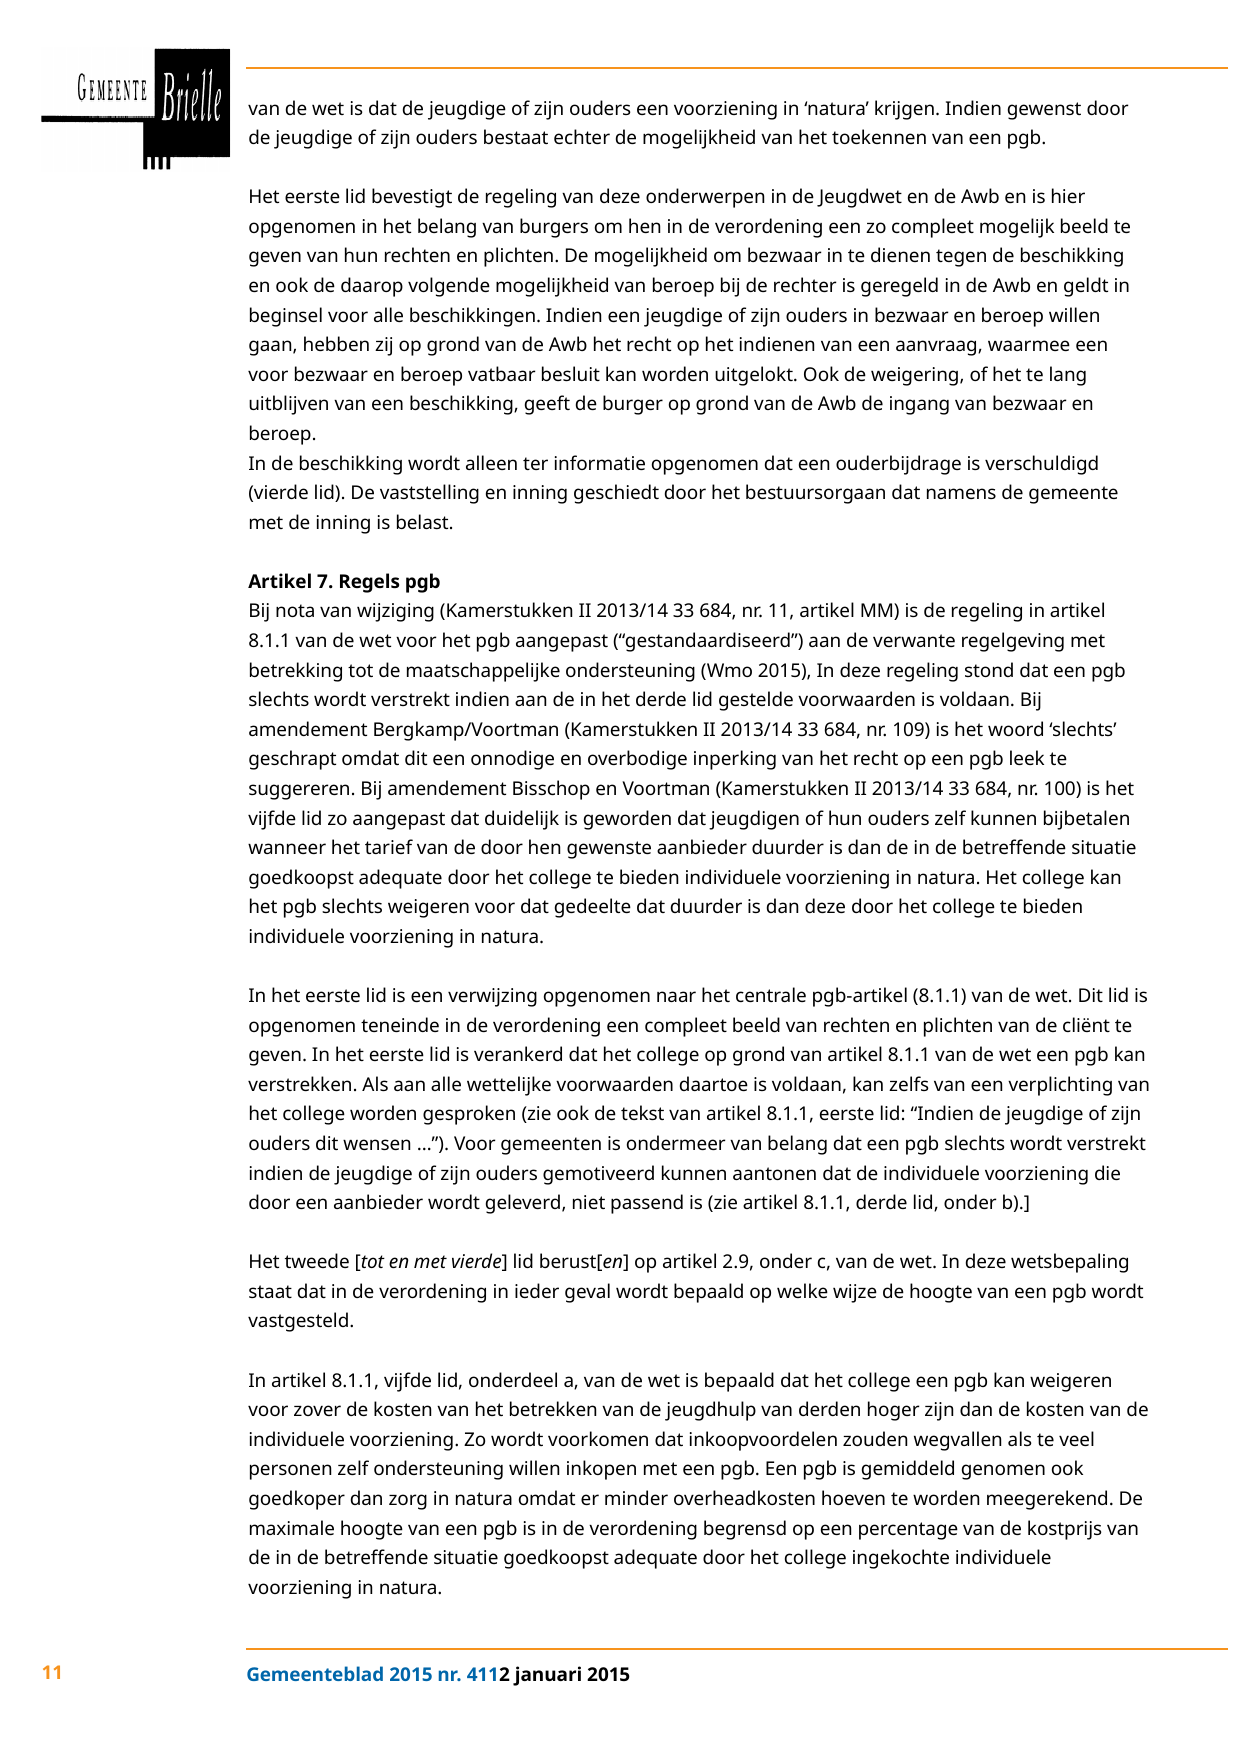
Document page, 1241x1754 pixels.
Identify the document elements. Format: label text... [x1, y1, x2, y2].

text Het tweede [tot en met vierde] lid berust[en] op artikel 2.9, onder c, van de wet. In deze wetsbepaling staat dat in de verordening in ieder geval wordt bepaald op welke wijze de hoogte van een pgb wordt vastgesteld. [248, 1248, 1152, 1333]
text In artikel 8.1.1, vijfde lid, onderdeel a, van de wet is bepaald dat het college een pgb kan weigeren voor zover de kosten van het betrekken van de jeugdhulp van derden hoger zijn dan de kosten van de individuele voorziening. Zo wordt voorkomen dat inkoopvoordelen zouden wegvallen als te veel personen zelf ondersteuning willen inkopen met een pgb. Een pgb is gemiddeld genomen ook goedkoper dan zorg in natura omdat er minder overheadkosten hoeven te worden meegerekend. De maximale hoogte van een pgb is in de verordening begrensd op een percentage van de kostprijs van de in de betreffende situatie goedkoopst adequate door het college ingekochte individuele voorziening in natura. [248, 1367, 1152, 1600]
picture [41, 47, 231, 172]
text Artikel 7. Regels pgb [248, 568, 1152, 594]
text van de wet is dat de jeugdige of zijn ouders een voorziening in ‘natura’ krijgen. Indien gewenst door de jeugdige of zijn ouders bestaat echter de mogelijkheid van het toekennen van een pgb. [248, 95, 1152, 150]
text Bij nota van wijziging (Kamerstukken II 2013/14 33 684, nr. 11, artikel MM) is de regeling in artikel 8.1.1 van de wet voor het pgb aangepast (“gestandaardiseerd”) aan de verwante regelgeving met betrekking tot de maatschappelijke ondersteuning (Wmo 2015), In deze regeling stond dat een pgb slechts wordt verstrekt indien aan de in het derde lid gestelde voorwaarden is voldaan. Bij amendement Bergkamp/Voortman (Kamerstukken II 2013/14 33 684, nr. 109) is het woord ‘slechts’ geschrapt omdat dit een onnodige en overbodige inperking van het recht op een pgb leek te suggereren. Bij amendement Bisschop en Voortman (Kamerstukken II 2013/14 33 684, nr. 100) is het vijfde lid zo aangepast dat duidelijk is geworden dat jeugdigen of hun ouders zelf kunnen bijbetalen wanneer het tarief van de door hen gewenste aanbieder duurder is dan de in de betreffende situatie goedkoopst adequate door het college te bieden individuele voorziening in natura. Het college kan het pgb slechts weigeren voor dat gedeelte dat duurder is dan deze door het college te bieden individuele voorziening in natura. [248, 598, 1152, 949]
text In de beschikking wordt alleen ter informatie opgenomen dat een ouderbijdrage is verschuldigd (vierde lid). De vaststelling en inning geschiedt door het bestuursorgaan dat namens de gemeente met de inning is belast. [248, 450, 1152, 535]
text In het eerste lid is een verwijzing opgenomen naar het centrale pgb-artikel (8.1.1) van de wet. Dit lid is opgenomen teneinde in de verordening een compleet beeld van rechten en plichten van de cliёnt te geven. In het eerste lid is verankerd dat het college op grond van artikel 8.1.1 van de wet een pgb kan verstrekken. Als aan alle wettelijke voorwaarden daartoe is voldaan, kan zelfs van een verplichting van het college worden gesproken (zie ook de tekst van artikel 8.1.1, eerste lid: “Indien de jeugdige of zijn ouders dit wensen …”). Voor gemeenten is ondermeer van belang dat een pgb slechts wordt verstrekt indien de jeugdige of zijn ouders gemotiveerd kunnen aantonen dat de individuele voorziening die door een aanbieder wordt geleverd, niet passend is (zie artikel 8.1.1, derde lid, onder b).] [248, 982, 1152, 1215]
text Het eerste lid bevestigt de regeling van deze onderwerpen in de Jeugdwet en de Awb en is hier opgenomen in het belang van burgers om hen in de verordening een zo compleet mogelijk beeld te geven van hun rechten en plichten. De mogelijkheid om bezwaar in te dienen tegen de beschikking en ook de daarop volgende mogelijkheid van beroep bij de rechter is geregeld in de Awb en geldt in beginsel voor alle beschikkingen. Indien een jeugdige of zijn ouders in bezwaar en beroep willen gaan, hebben zij op grond van de Awb het recht op het indienen van een aanvraag, waarmee een voor bezwaar en beroep vatbaar besluit kan worden uitgelokt. Ook de weigering, of het te lang uitblijven van een beschikking, geeft de burger op grond van de Awb de ingang van bezwaar en beroep. [248, 183, 1152, 446]
